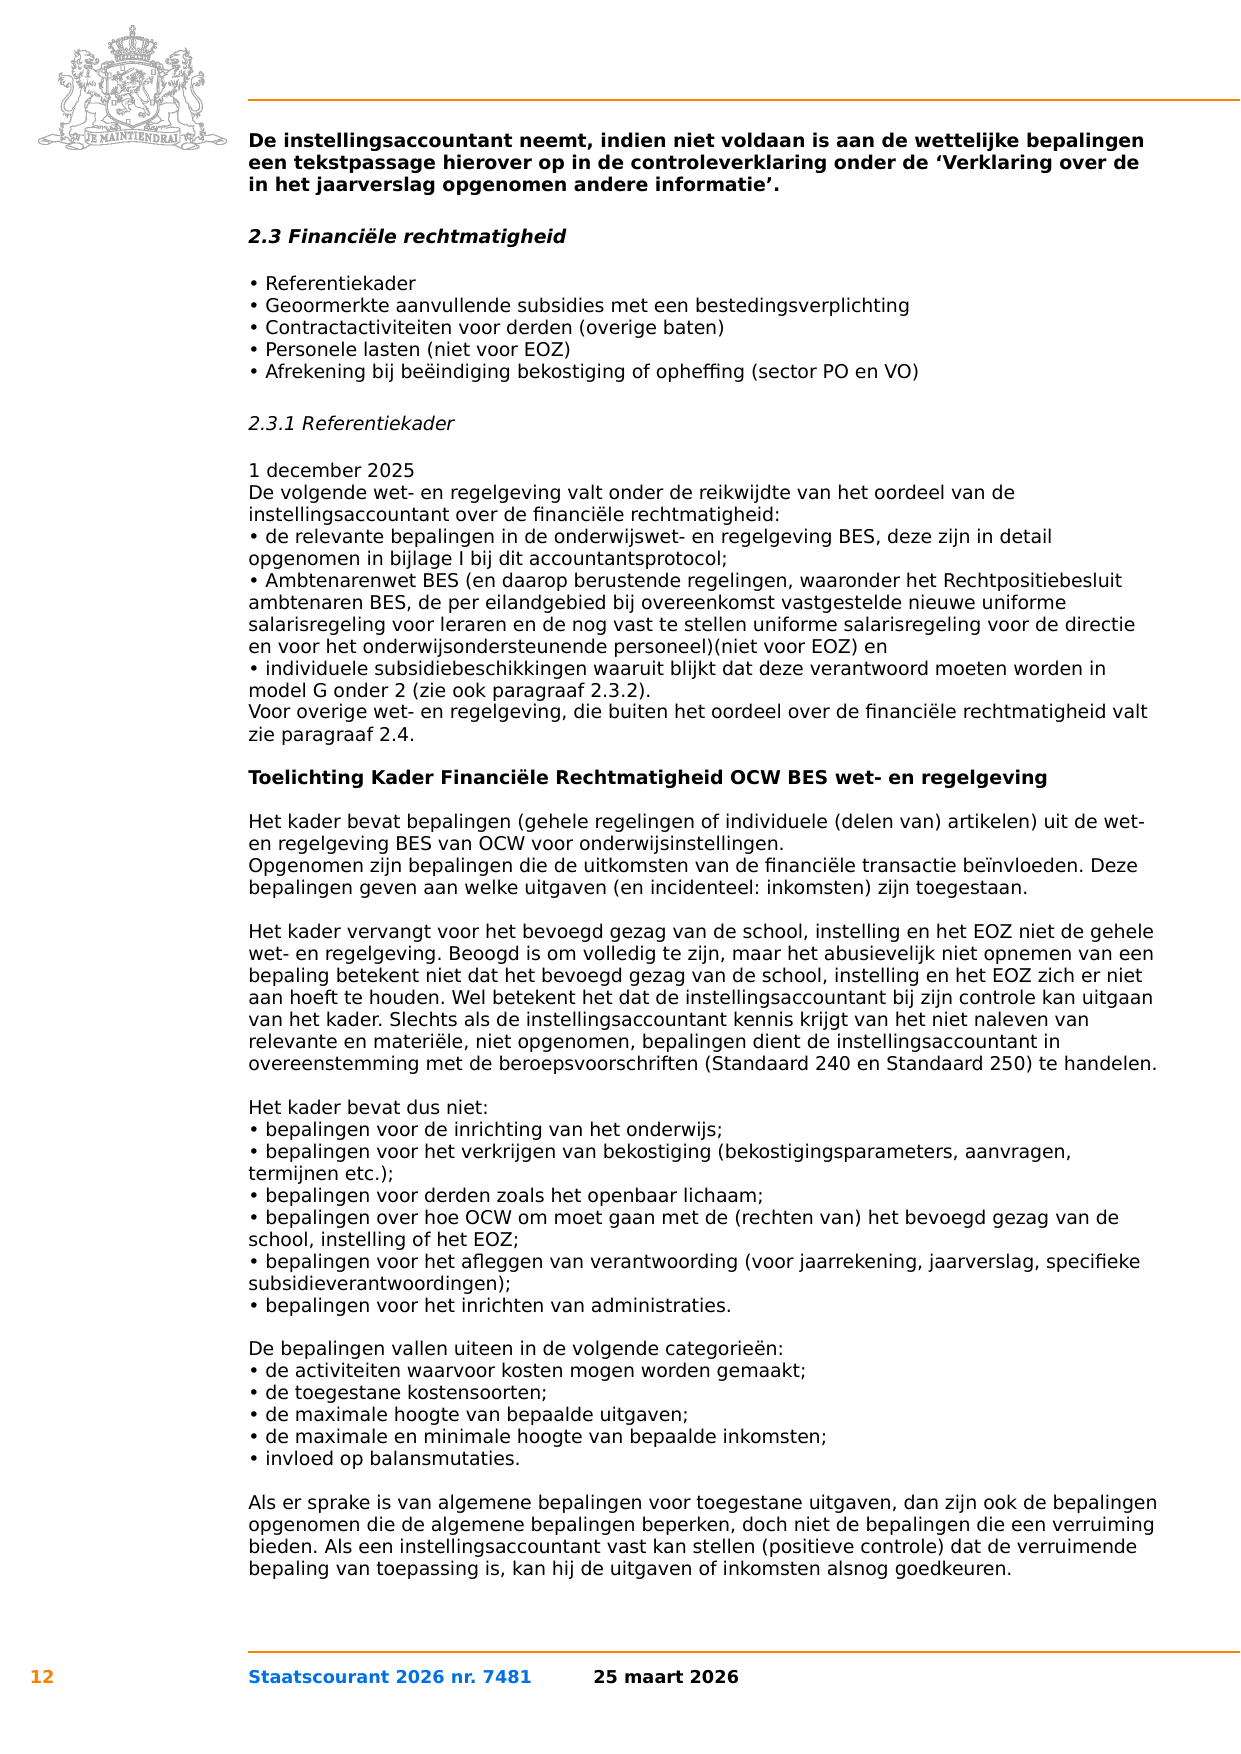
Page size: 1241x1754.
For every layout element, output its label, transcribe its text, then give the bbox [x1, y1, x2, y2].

picture [38, 25, 227, 150]
text Voor overige wet- en regelgeving, die buiten het oordeel over de financiële rechtmatigheid valt zie paragraaf 2.4. [248, 701, 1163, 745]
text • Ambtenarenwet BES (en daarop berustende regelingen, waaronder het Rechtpositiebesluit ambtenaren BES, de per eilandgebied bij overeenkomst vastgestelde nieuwe uniforme salarisregeling voor leraren en de nog vast te stellen uniforme salarisregeling voor de directie en voor het onderwijsondersteunende personeel)(niet voor EOZ) en [248, 569, 1163, 657]
text • de activiteiten waarvoor kosten mogen worden gemaakt; [248, 1360, 1163, 1382]
text • de toegestane kostensoorten; [248, 1382, 1163, 1404]
text • invloed op balansmutaties. [248, 1448, 1163, 1470]
text De bepalingen vallen uiteen in de volgende categorieën: [248, 1338, 1163, 1360]
text • bepalingen voor het verkrijgen van bekostiging (bekostigingsparameters, aanvragen, termijnen etc.); [248, 1141, 1163, 1184]
text • Referentiekader [248, 273, 1163, 295]
text Als er sprake is van algemene bepalingen voor toegestane uitgaven, dan zijn ook de bepalingen opgenomen die de algemene bepalingen beperken, doch niet de bepalingen die een verruiming bieden. Als een instellingsaccountant vast kan stellen (positieve controle) dat de verruimende bepaling van toepassing is, kan hij de uitgaven of inkomsten alsnog goedkeuren. [248, 1492, 1163, 1580]
text • de relevante bepalingen in de onderwijswet- en regelgeving BES, deze zijn in detail opgenomen in bijlage I bij dit accountantsprotocol; [248, 526, 1163, 569]
text • bepalingen over hoe OCW om moet gaan met de (rechten van) het bevoegd gezag van de school, instelling of het EOZ; [248, 1207, 1163, 1251]
text • bepalingen voor derden zoals het openbaar lichaam; [248, 1184, 1163, 1207]
subtitle 2.3.1 Referentiekader [248, 413, 1163, 435]
text Het kader vervangt voor het bevoegd gezag van de school, instelling en het EOZ niet de gehele wet- en regelgeving. Beoogd is om volledig te zijn, maar het abusievelijk niet opnemen van een bepaling betekent niet dat het bevoegd gezag van de school, instelling en het EOZ zich er niet aan hoeft te houden. Wel betekent het dat de instellingsaccountant bij zijn controle kan uitgaan van het kader. Slechts als de instellingsaccountant kennis krijgt van het niet naleven van relevante en materiële, niet opgenomen, bepalingen dient de instellingsaccountant in overeenstemming met de beroepsvoorschriften (Standaard 240 en Standaard 250) te handelen. [248, 921, 1163, 1075]
text • Contractactiviteiten voor derden (overige baten) [248, 317, 1163, 339]
text • Personele lasten (niet voor EOZ) [248, 339, 1163, 361]
text De instellingsaccountant neemt, indien niet voldaan is aan de wettelijke bepalingen een tekstpassage hierover op in de controleverklaring onder de ‘Verklaring over de in het jaarverslag opgenomen andere informatie’. [248, 130, 1163, 196]
text • individuele subsidiebeschikkingen waaruit blijkt dat deze verantwoord moeten worden in model G onder 2 (zie ook paragraaf 2.3.2). [248, 657, 1163, 701]
text • bepalingen voor het inrichten van administraties. [248, 1294, 1163, 1316]
text • bepalingen voor de inrichting van het onderwijs; [248, 1119, 1163, 1141]
text • de maximale en minimale hoogte van bepaalde inkomsten; [248, 1426, 1163, 1448]
text Opgenomen zijn bepalingen die de uitkomsten van de financiële transactie beïnvloeden. Deze bepalingen geven aan welke uitgaven (en incidenteel: inkomsten) zijn toegestaan. [248, 855, 1163, 899]
subtitle 2.3 Financiële rechtmatigheid [248, 226, 1163, 248]
text De volgende wet- en regelgeving valt onder de reikwijdte van het oordeel van de instellingsaccountant over de financiële rechtmatigheid: [248, 482, 1163, 526]
subtitle Toelichting Kader Financiële Rechtmatigheid OCW BES wet- en regelgeving [248, 767, 1163, 789]
text Het kader bevat dus niet: [248, 1097, 1163, 1119]
text Het kader bevat bepalingen (gehele regelingen of individuele (delen van) artikelen) uit de wet- en regelgeving BES van OCW voor onderwijsinstellingen. [248, 811, 1163, 855]
text • Geoormerkte aanvullende subsidies met een bestedingsverplichting [248, 295, 1163, 317]
text 1 december 2025 [248, 460, 1163, 482]
text • Afrekening bij beëindiging bekostiging of opheffing (sector PO en VO) [248, 361, 1163, 383]
text • de maximale hoogte van bepaalde uitgaven; [248, 1404, 1163, 1426]
text • bepalingen voor het afleggen van verantwoording (voor jaarrekening, jaarverslag, specifieke subsidieverantwoordingen); [248, 1251, 1163, 1294]
